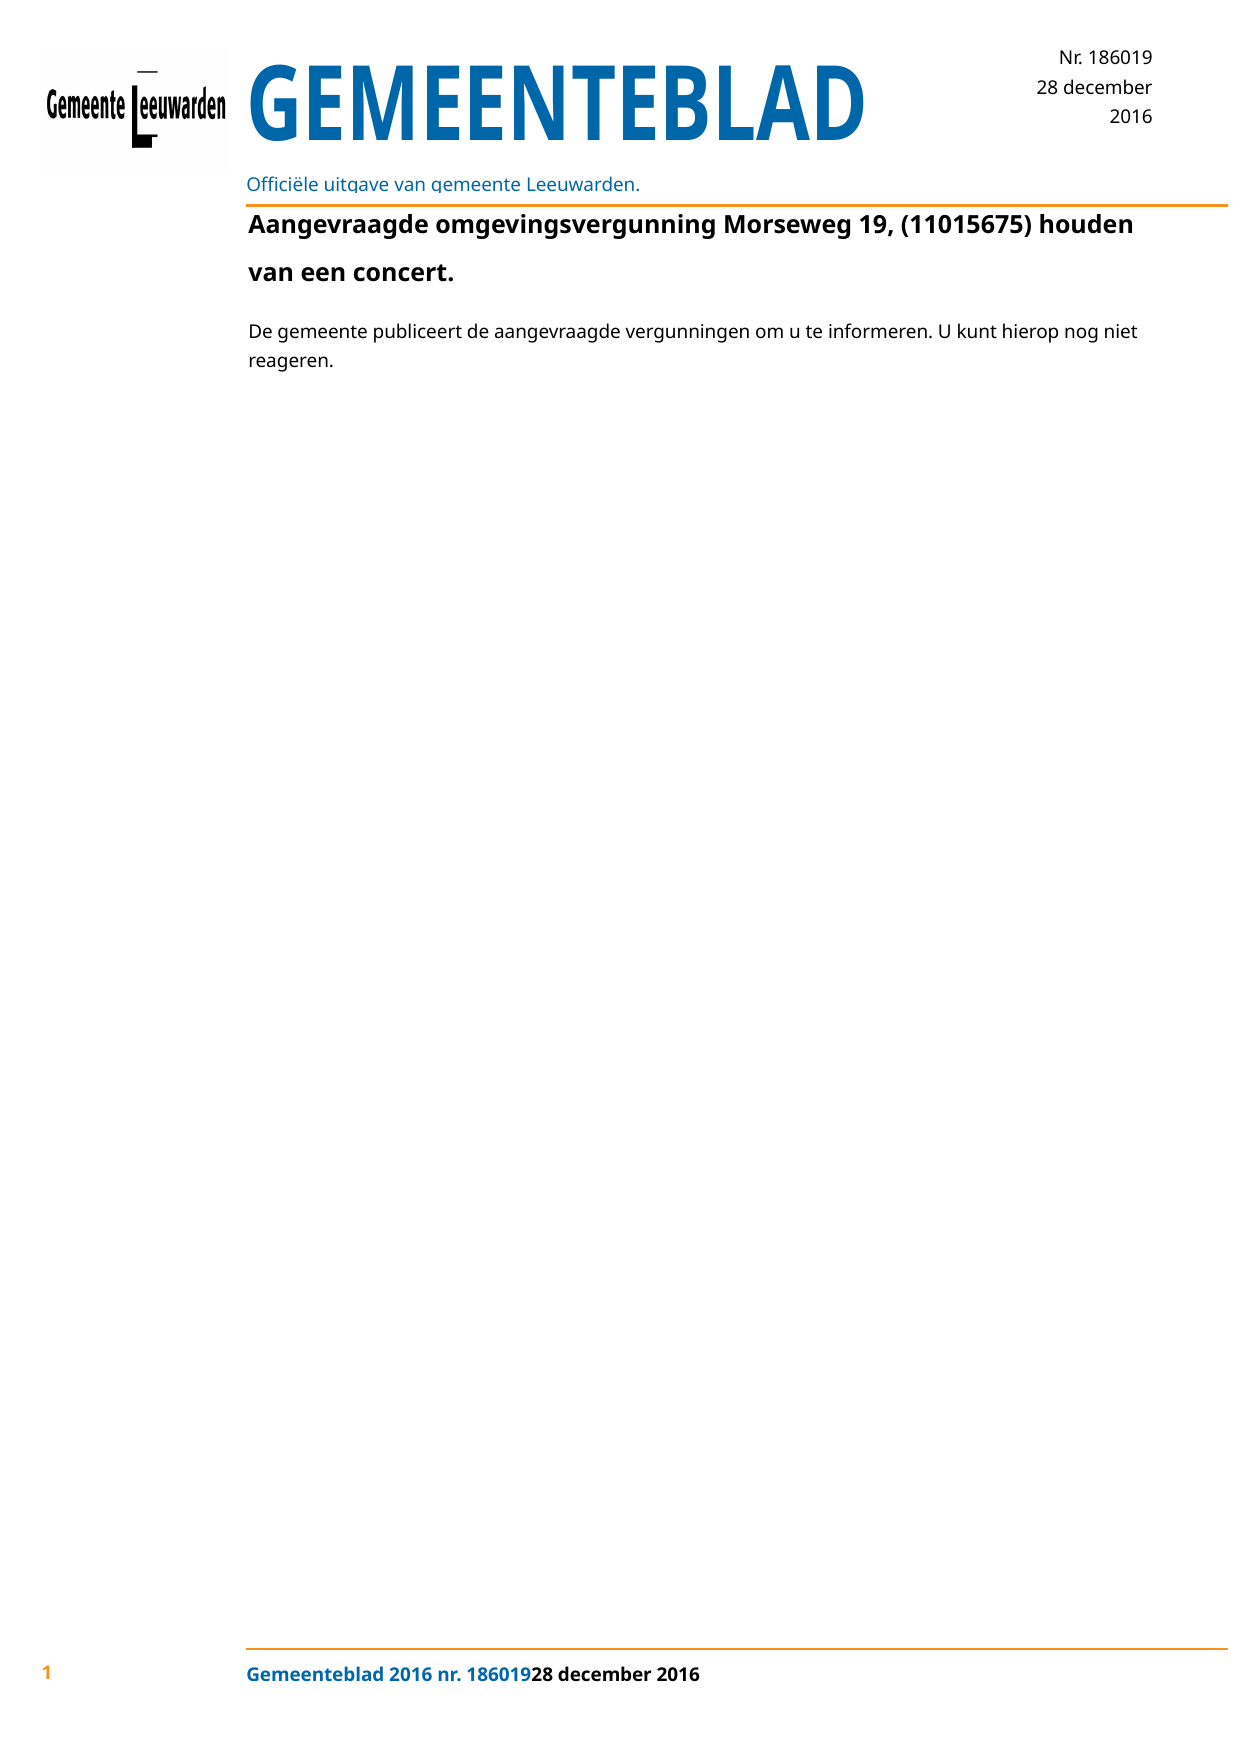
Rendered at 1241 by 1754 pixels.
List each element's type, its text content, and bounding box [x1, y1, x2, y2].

text De gemeente publiceert de aangevraagde vergunningen om u te informeren. U kunt hierop nog niet reageren. [248, 318, 1152, 373]
text Aangevraagde omgevingsvergunning Morseweg 19, (11015675) houden van een concert. [248, 207, 1152, 288]
picture [41, 47, 231, 172]
